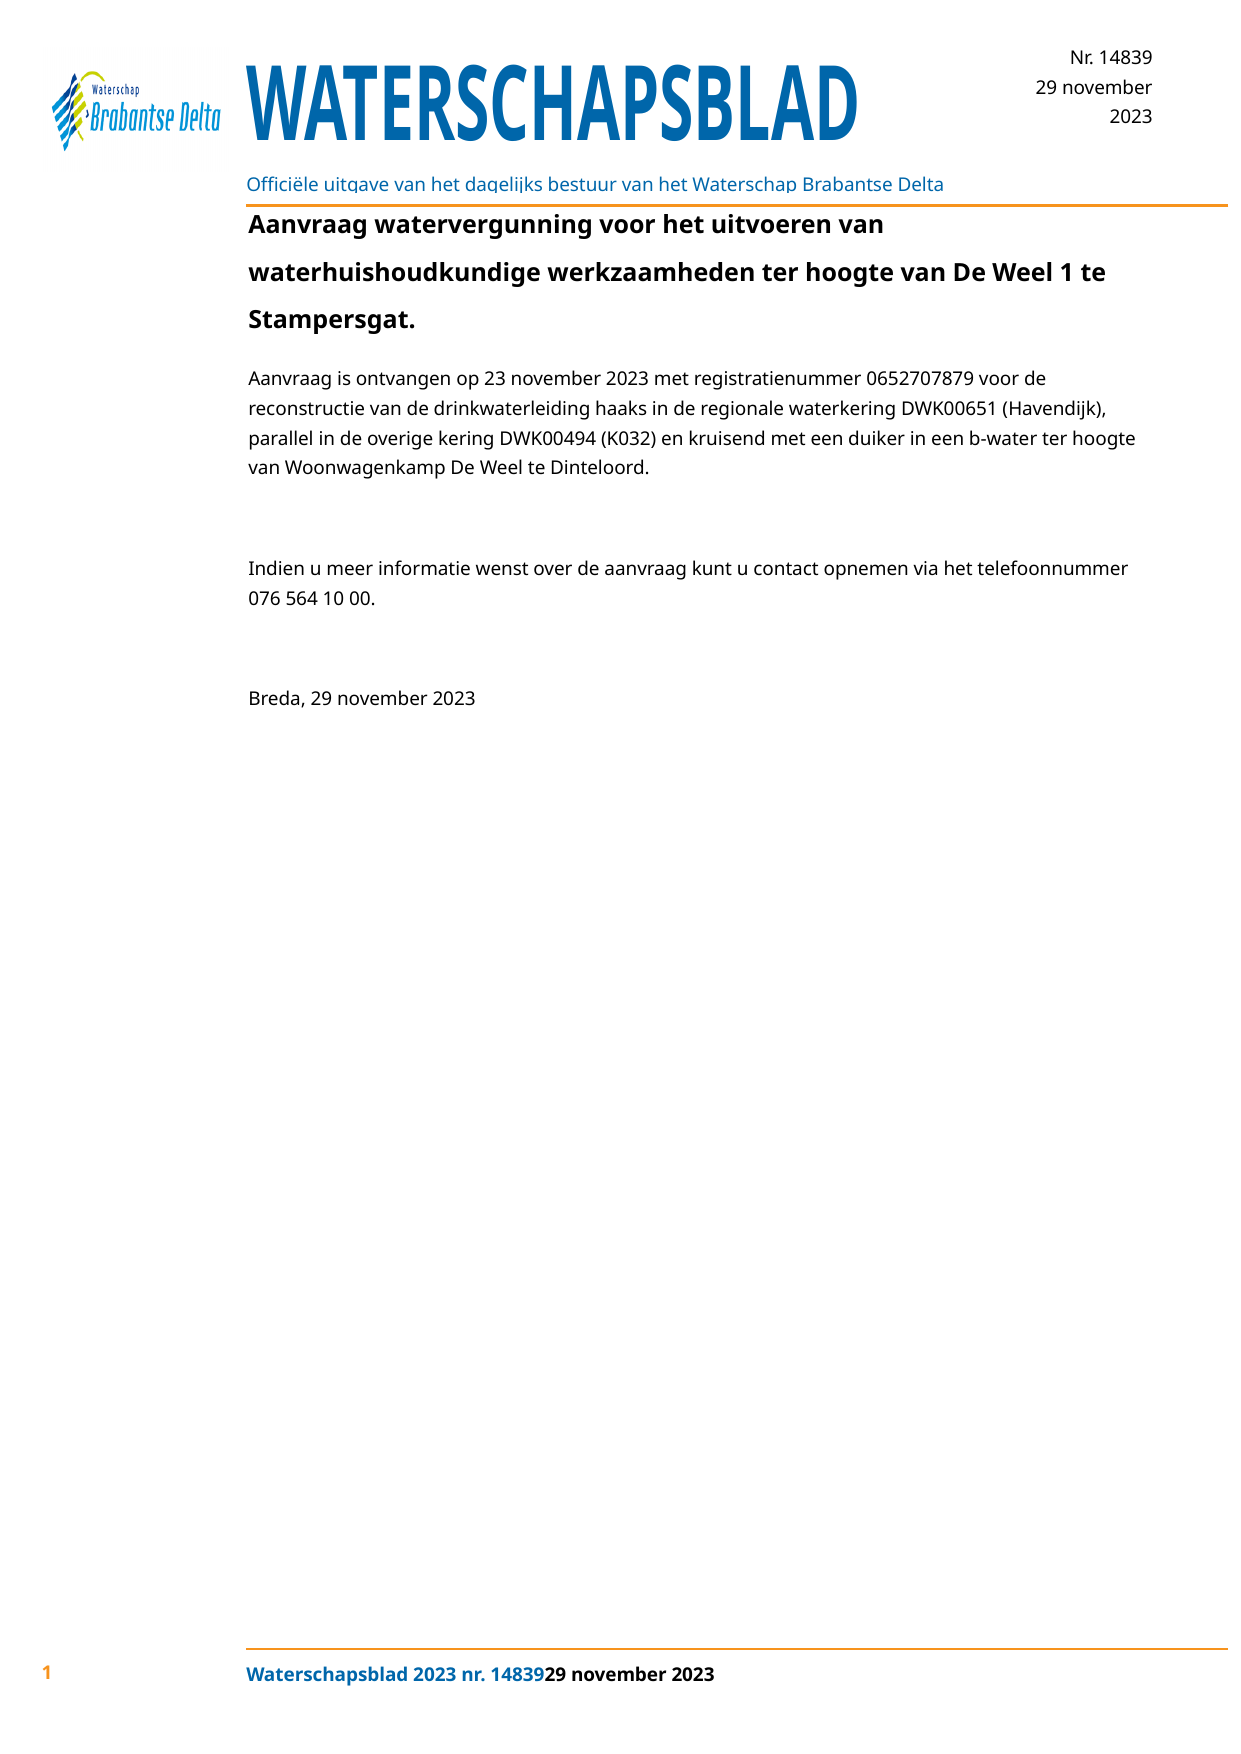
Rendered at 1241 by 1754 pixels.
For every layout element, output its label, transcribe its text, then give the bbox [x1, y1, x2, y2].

text Aanvraag watervergunning voor het uitvoeren van waterhuishoudkundige werkzaamheden ter hoogte van De Weel 1 te Stampersgat. [248, 207, 1152, 336]
text Aanvraag is ontvangen op 23 november 2023 met registratienummer 0652707879 voor de reconstructie van de drinkwaterleiding haaks in de regionale waterkering DWK00651 (Havendijk), parallel in de overige kering DWK00494 (K032) en kruisend met een duiker in een b-water ter hoogte van Woonwagenkamp De Weel te Dinteloord. [248, 366, 1152, 480]
picture [41, 47, 231, 172]
text Indien u meer informatie wenst over de aanvraag kunt u contact opnemen via het telefoonnummer 076 564 10 00. [248, 555, 1152, 610]
text Breda, 29 november 2023 [248, 686, 1152, 711]
